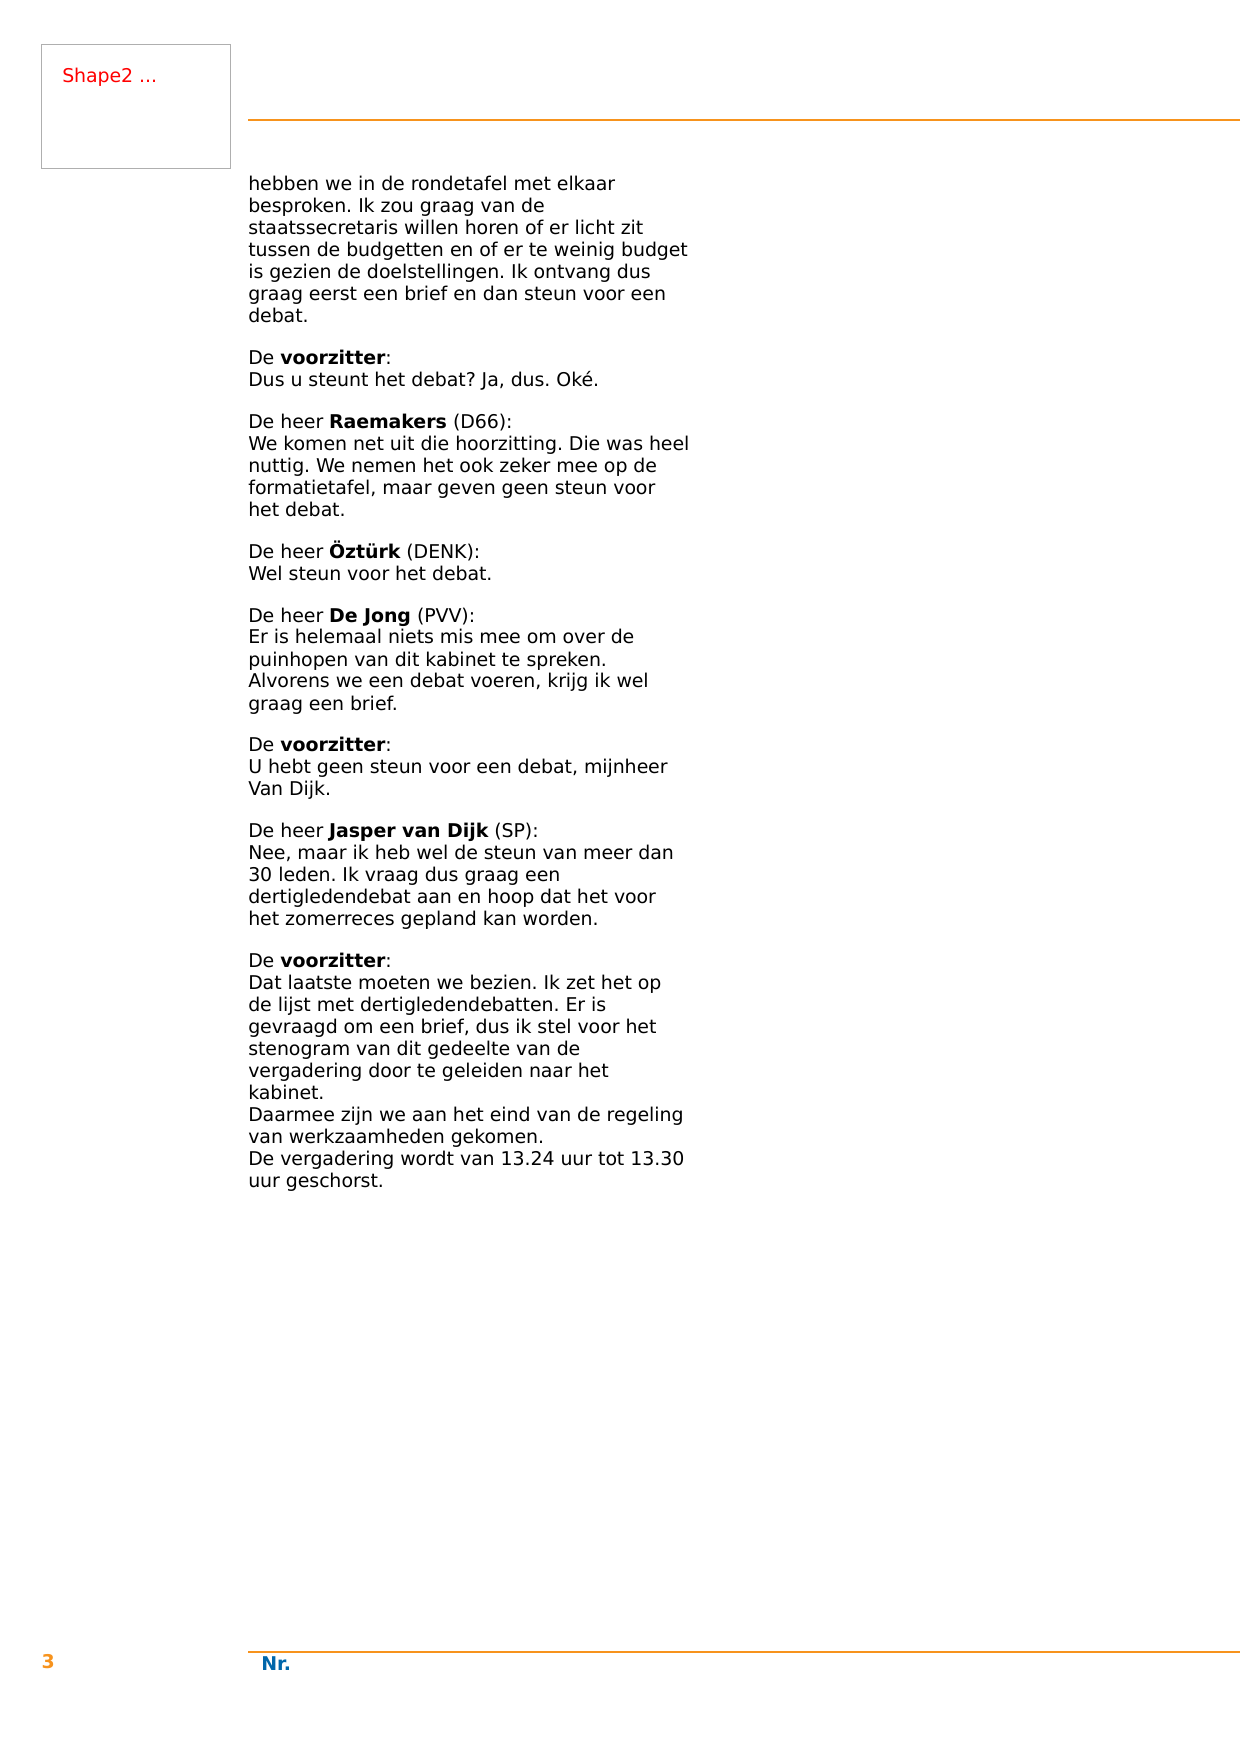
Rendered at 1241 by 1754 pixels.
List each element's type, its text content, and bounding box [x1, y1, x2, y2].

text Nee, maar ik heb wel de steun van meer dan 30 leden. Ik vraag dus graag een dertigledendebat aan en hoop dat het voor het zomerreces gepland kan worden. [248, 842, 691, 930]
text Daarmee zijn we aan het eind van de regeling van werkzaamheden gekomen. [248, 1104, 691, 1148]
text hebben we in de rondetafel met elkaar besproken. Ik zou graag van de staatssecretaris willen horen of er licht zit tussen de budgetten en of er te weinig budget is gezien de doelstellingen. Ik ontvang dus graag eerst een brief en dan steun voor een debat. [248, 173, 691, 327]
text De vergadering wordt van 13.24 uur tot 13.30 uur geschorst. [248, 1148, 691, 1192]
text Wel steun voor het debat. [248, 562, 691, 584]
text U hebt geen steun voor een debat, mijnheer Van Dijk. [248, 756, 691, 800]
text Dus u steunt het debat? Ja, dus. Oké. [248, 369, 691, 391]
text De heer Öztürk (DENK): [248, 541, 691, 562]
text Dat laatste moeten we bezien. Ik zet het op de lijst met dertigledendebatten. Er is gevraagd om een brief, dus ik stel voor het stenogram van dit gedeelte van de vergadering door te geleiden naar het kabinet. [248, 972, 691, 1104]
text Er is helemaal niets mis mee om over de puinhopen van dit kabinet te spreken. Alvorens we een debat voeren, krijg ik wel graag een brief. [248, 626, 691, 714]
text We komen net uit die hoorzitting. Die was heel nuttig. We nemen het ook zeker mee op de formatietafel, maar geven geen steun voor het debat. [248, 433, 691, 521]
text De heer Jasper van Dijk (SP): [248, 820, 691, 842]
text De heer Raemakers (D66): [248, 411, 691, 433]
text De voorzitter: [248, 950, 691, 972]
text De voorzitter: [248, 734, 691, 756]
text De voorzitter: [248, 347, 691, 369]
text De heer De Jong (PVV): [248, 604, 691, 626]
